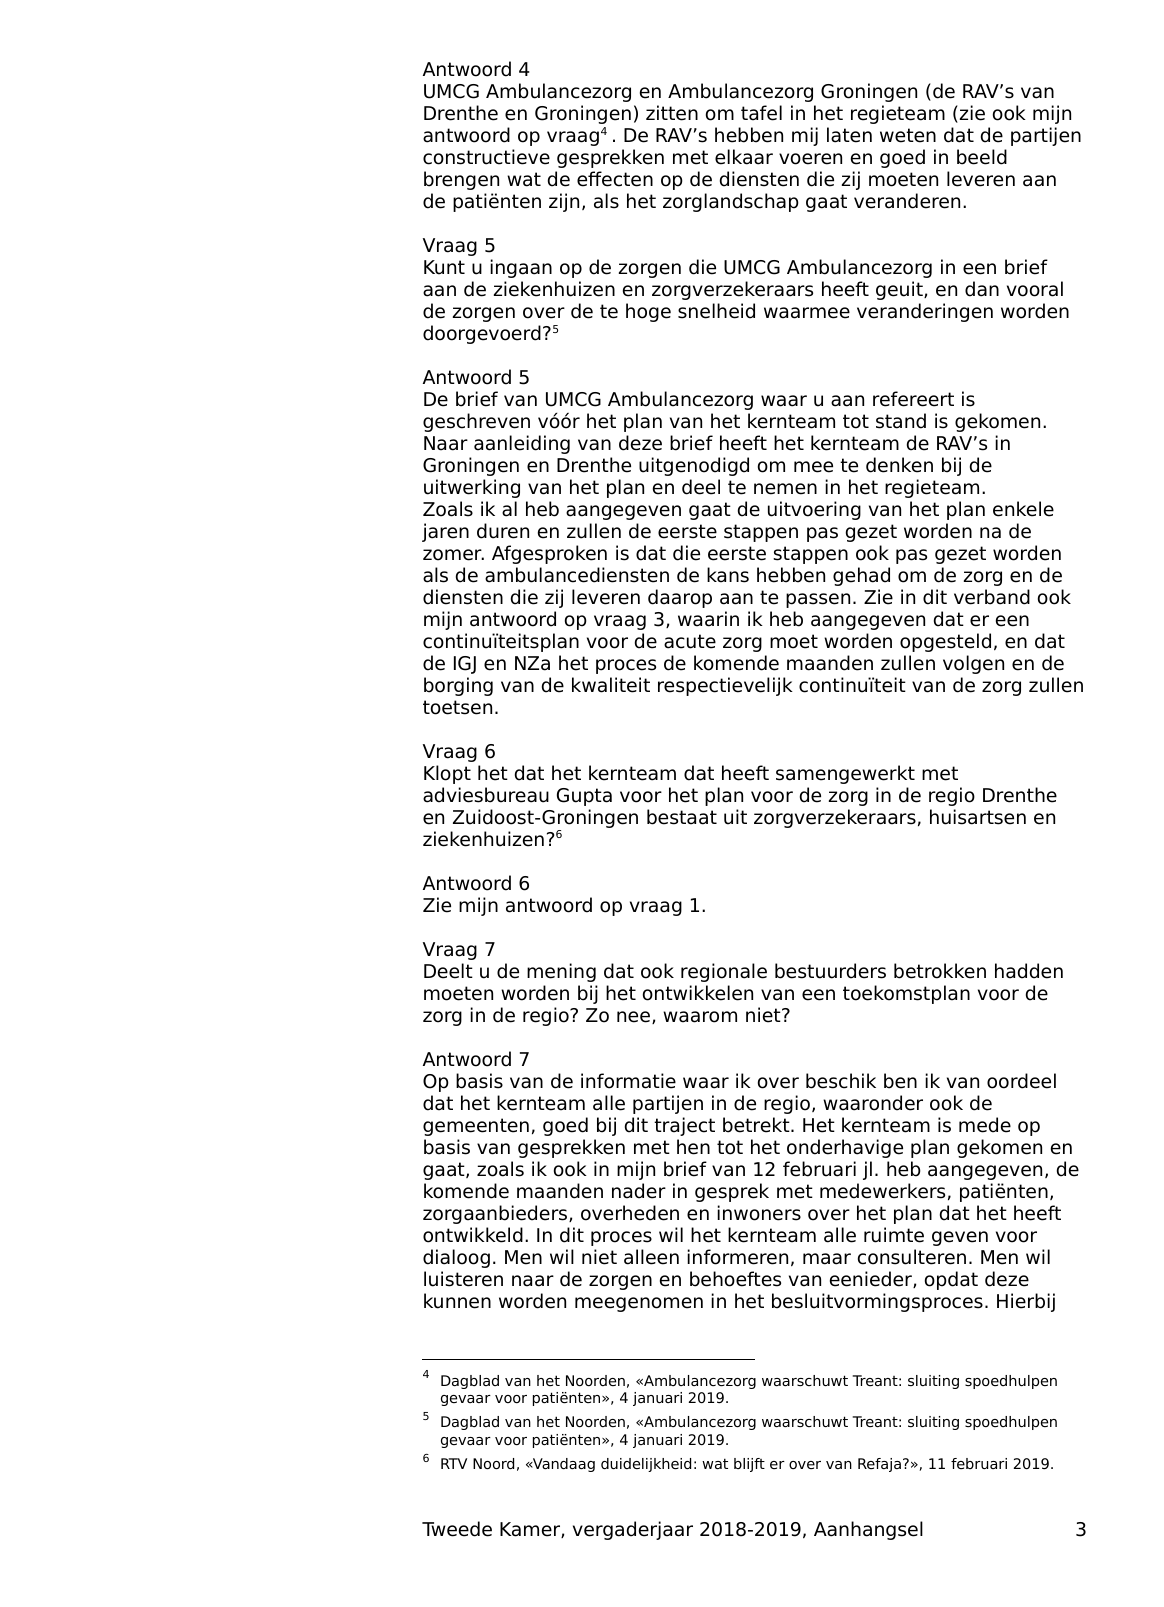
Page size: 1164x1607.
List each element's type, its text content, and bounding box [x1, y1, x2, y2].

text Antwoord 6 [422, 873, 1087, 895]
text Op basis van de informatie waar ik over beschik ben ik van oordeel dat het kernteam alle partijen in de regio, waaronder ook de gemeenten, goed bij dit traject betrekt. Het kernteam is mede op basis van gesprekken met hen tot het onderhavige plan gekomen en gaat, zoals ik ook in mijn brief van 12 februari jl. heb aangegeven, de komende maanden nader in gesprek met medewerkers, patiënten, zorgaanbieders, overheden en inwoners over het plan dat het heeft ontwikkeld. In dit proces wil het kernteam alle ruimte geven voor dialoog. Men wil niet alleen informeren, maar consulteren. Men wil luisteren naar de zorgen en behoeftes van eenieder, opdat deze kunnen worden meegenomen in het besluitvormingsproces. Hierbij [422, 1071, 1087, 1313]
text Antwoord 4 [422, 59, 1087, 81]
text Klopt het dat het kernteam dat heeft samengewerkt met adviesbureau Gupta voor het plan voor de zorg in de regio Drenthe en Zuidoost-Groningen bestaat uit zorgverzekeraars, huisartsen en ziekenhuizen? [422, 763, 1087, 851]
text Vraag 6 [422, 741, 1087, 763]
text Vraag 7 [422, 939, 1087, 961]
text RTV Noord, «Vandaag duidelijkheid: wat blijft er over van Refaja?», 11 februari 2019. [422, 1452, 1087, 1474]
text Zie mijn antwoord op vraag 1. [422, 895, 1087, 917]
text Antwoord 7 [422, 1049, 1087, 1071]
text De brief van UMCG Ambulancezorg waar u aan refereert is geschreven vóór het plan van het kernteam tot stand is gekomen. Naar aanleiding van deze brief heeft het kernteam de RAV’s in Groningen en Drenthe uitgenodigd om mee te denken bij de uitwerking van het plan en deel te nemen in het regieteam. [422, 389, 1087, 499]
text Zoals ik al heb aangegeven gaat de uitvoering van het plan enkele jaren duren en zullen de eerste stappen pas gezet worden na de zomer. Afgesproken is dat die eerste stappen ook pas gezet worden als de ambulancediensten de kans hebben gehad om de zorg en de diensten die zij leveren daarop aan te passen. Zie in dit verband ook mijn antwoord op vraag 3, waarin ik heb aangegeven dat er een continuïteitsplan voor de acute zorg moet worden opgesteld, en dat de IGJ en NZa het proces de komende maanden zullen volgen en de borging van de kwaliteit respectievelijk continuïteit van de zorg zullen toetsen. [422, 499, 1087, 719]
text Deelt u de mening dat ook regionale bestuurders betrokken hadden moeten worden bij het ontwikkelen van een toekomstplan voor de zorg in de regio? Zo nee, waarom niet? [422, 961, 1087, 1027]
text Dagblad van het Noorden, «Ambulancezorg waarschuwt Treant: sluiting spoedhulpen gevaar voor patiënten», 4 januari 2019. [422, 1368, 1087, 1407]
text Antwoord 5 [422, 367, 1087, 389]
text Kunt u ingaan op de zorgen die UMCG Ambulancezorg in een brief aan de ziekenhuizen en zorgverzekeraars heeft geuit, en dan vooral de zorgen over de te hoge snelheid waarmee veranderingen worden doorgevoerd? [422, 257, 1087, 345]
text Vraag 5 [422, 235, 1087, 257]
text UMCG Ambulancezorg en Ambulancezorg Groningen (de RAV’s van Drenthe en Groningen) zitten om tafel in het regieteam (zie ook mijn antwoord op vraag. De RAV’s hebben mij laten weten dat de partijen constructieve gesprekken met elkaar voeren en goed in beeld brengen wat de effecten op de diensten die zij moeten leveren aan de patiënten zijn, als het zorglandschap gaat veranderen. [422, 81, 1087, 213]
text Dagblad van het Noorden, «Ambulancezorg waarschuwt Treant: sluiting spoedhulpen gevaar voor patiënten», 4 januari 2019. [422, 1410, 1087, 1449]
